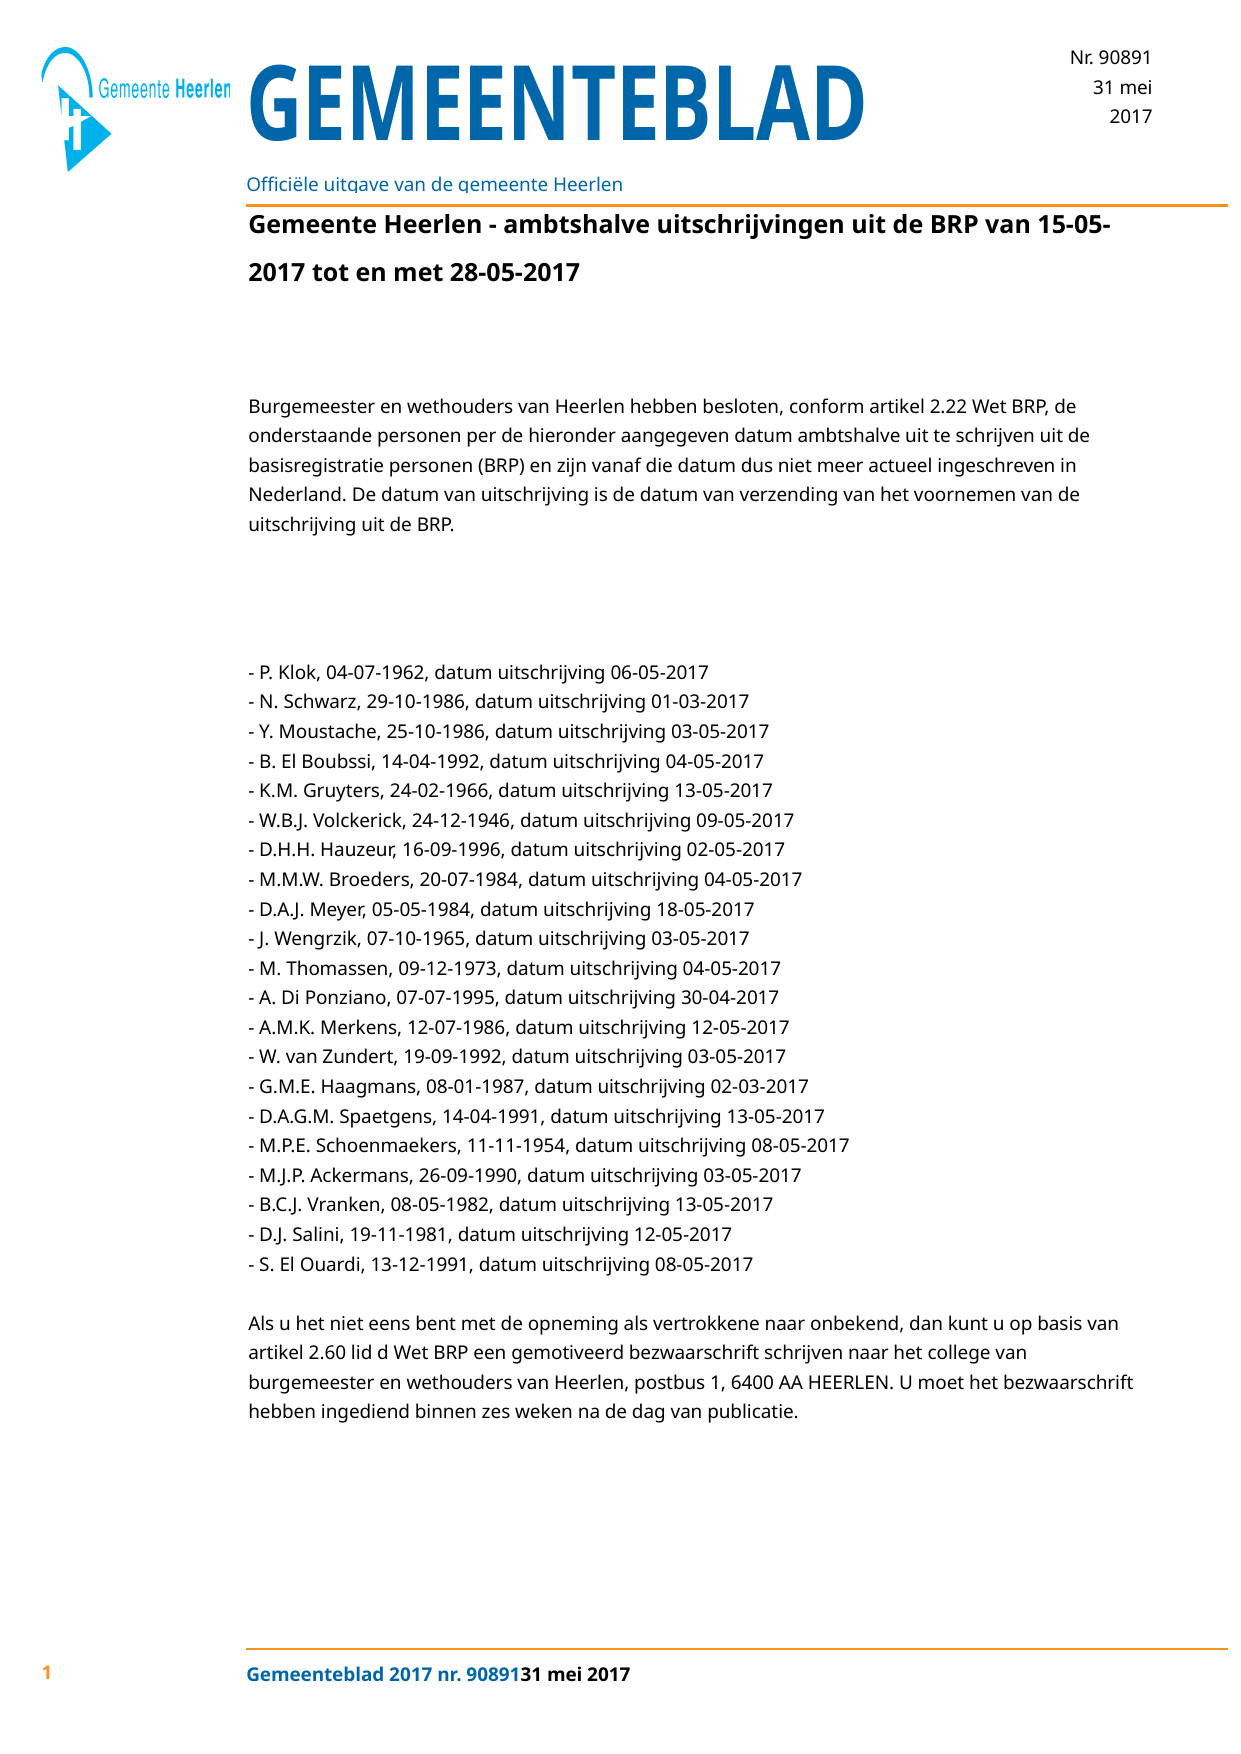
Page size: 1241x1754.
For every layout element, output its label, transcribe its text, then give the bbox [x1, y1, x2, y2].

text - B.C.J. Vranken, 08-05-1982, datum uitschrijving 13-05-2017 [248, 1192, 1152, 1217]
text - K.M. Gruyters, 24-02-1966, datum uitschrijving 13-05-2017 [248, 777, 1152, 803]
text - G.M.E. Haagmans, 08-01-1987, datum uitschrijving 02-03-2017 [248, 1073, 1152, 1099]
text - M.P.E. Schoenmaekers, 11-11-1954, datum uitschrijving 08-05-2017 [248, 1132, 1152, 1158]
text - M.J.P. Ackermans, 26-09-1990, datum uitschrijving 03-05-2017 [248, 1162, 1152, 1188]
text - M.M.W. Broeders, 20-07-1984, datum uitschrijving 04-05-2017 [248, 866, 1152, 892]
text - D.A.J. Meyer, 05-05-1984, datum uitschrijving 18-05-2017 [248, 896, 1152, 922]
text - P. Klok, 04-07-1962, datum uitschrijving 06-05-2017 [248, 659, 1152, 685]
text - A.M.K. Merkens, 12-07-1986, datum uitschrijving 12-05-2017 [248, 1014, 1152, 1040]
text - D.J. Salini, 19-11-1981, datum uitschrijving 12-05-2017 [248, 1221, 1152, 1247]
text Gemeente Heerlen - ambtshalve uitschrijvingen uit de BRP van 15-05-2017 tot en met 28-05-2017 [248, 207, 1152, 288]
text Als u het niet eens bent met de opneming als vertrokkene naar onbekend, dan kunt u op basis van artikel 2.60 lid d Wet BRP een gemotiveerd bezwaarschrift schrijven naar het college van burgemeester en wethouders van Heerlen, postbus 1, 6400 AA HEERLEN. U moet het bezwaarschrift hebben ingediend binnen zes weken na de dag van publicatie. [248, 1310, 1152, 1424]
text - W. van Zundert, 19-09-1992, datum uitschrijving 03-05-2017 [248, 1044, 1152, 1069]
picture [41, 47, 231, 172]
text - S. El Ouardi, 13-12-1991, datum uitschrijving 08-05-2017 [248, 1251, 1152, 1277]
text - W.B.J. Volckerick, 24-12-1946, datum uitschrijving 09-05-2017 [248, 807, 1152, 833]
picture [41, 47, 58, 70]
text - D.H.H. Hauzeur, 16-09-1996, datum uitschrijving 02-05-2017 [248, 837, 1152, 862]
text - B. El Boubssi, 14-04-1992, datum uitschrijving 04-05-2017 [248, 748, 1152, 774]
text - Y. Moustache, 25-10-1986, datum uitschrijving 03-05-2017 [248, 718, 1152, 744]
text - N. Schwarz, 29-10-1986, datum uitschrijving 01-03-2017 [248, 689, 1152, 714]
text Burgemeester en wethouders van Heerlen hebben besloten, conform artikel 2.22 Wet BRP, de onderstaande personen per de hieronder aangegeven datum ambtshalve uit te schrijven uit de basisregistratie personen (BRP) en zijn vanaf die datum dus niet meer actueel ingeschreven in Nederland. De datum van uitschrijving is de datum van verzending van het voornemen van de uitschrijving uit de BRP. [248, 393, 1152, 537]
text - J. Wengrzik, 07-10-1965, datum uitschrijving 03-05-2017 [248, 925, 1152, 951]
text - M. Thomassen, 09-12-1973, datum uitschrijving 04-05-2017 [248, 955, 1152, 981]
text - D.A.G.M. Spaetgens, 14-04-1991, datum uitschrijving 13-05-2017 [248, 1103, 1152, 1129]
text - A. Di Ponziano, 07-07-1995, datum uitschrijving 30-04-2017 [248, 984, 1152, 1010]
